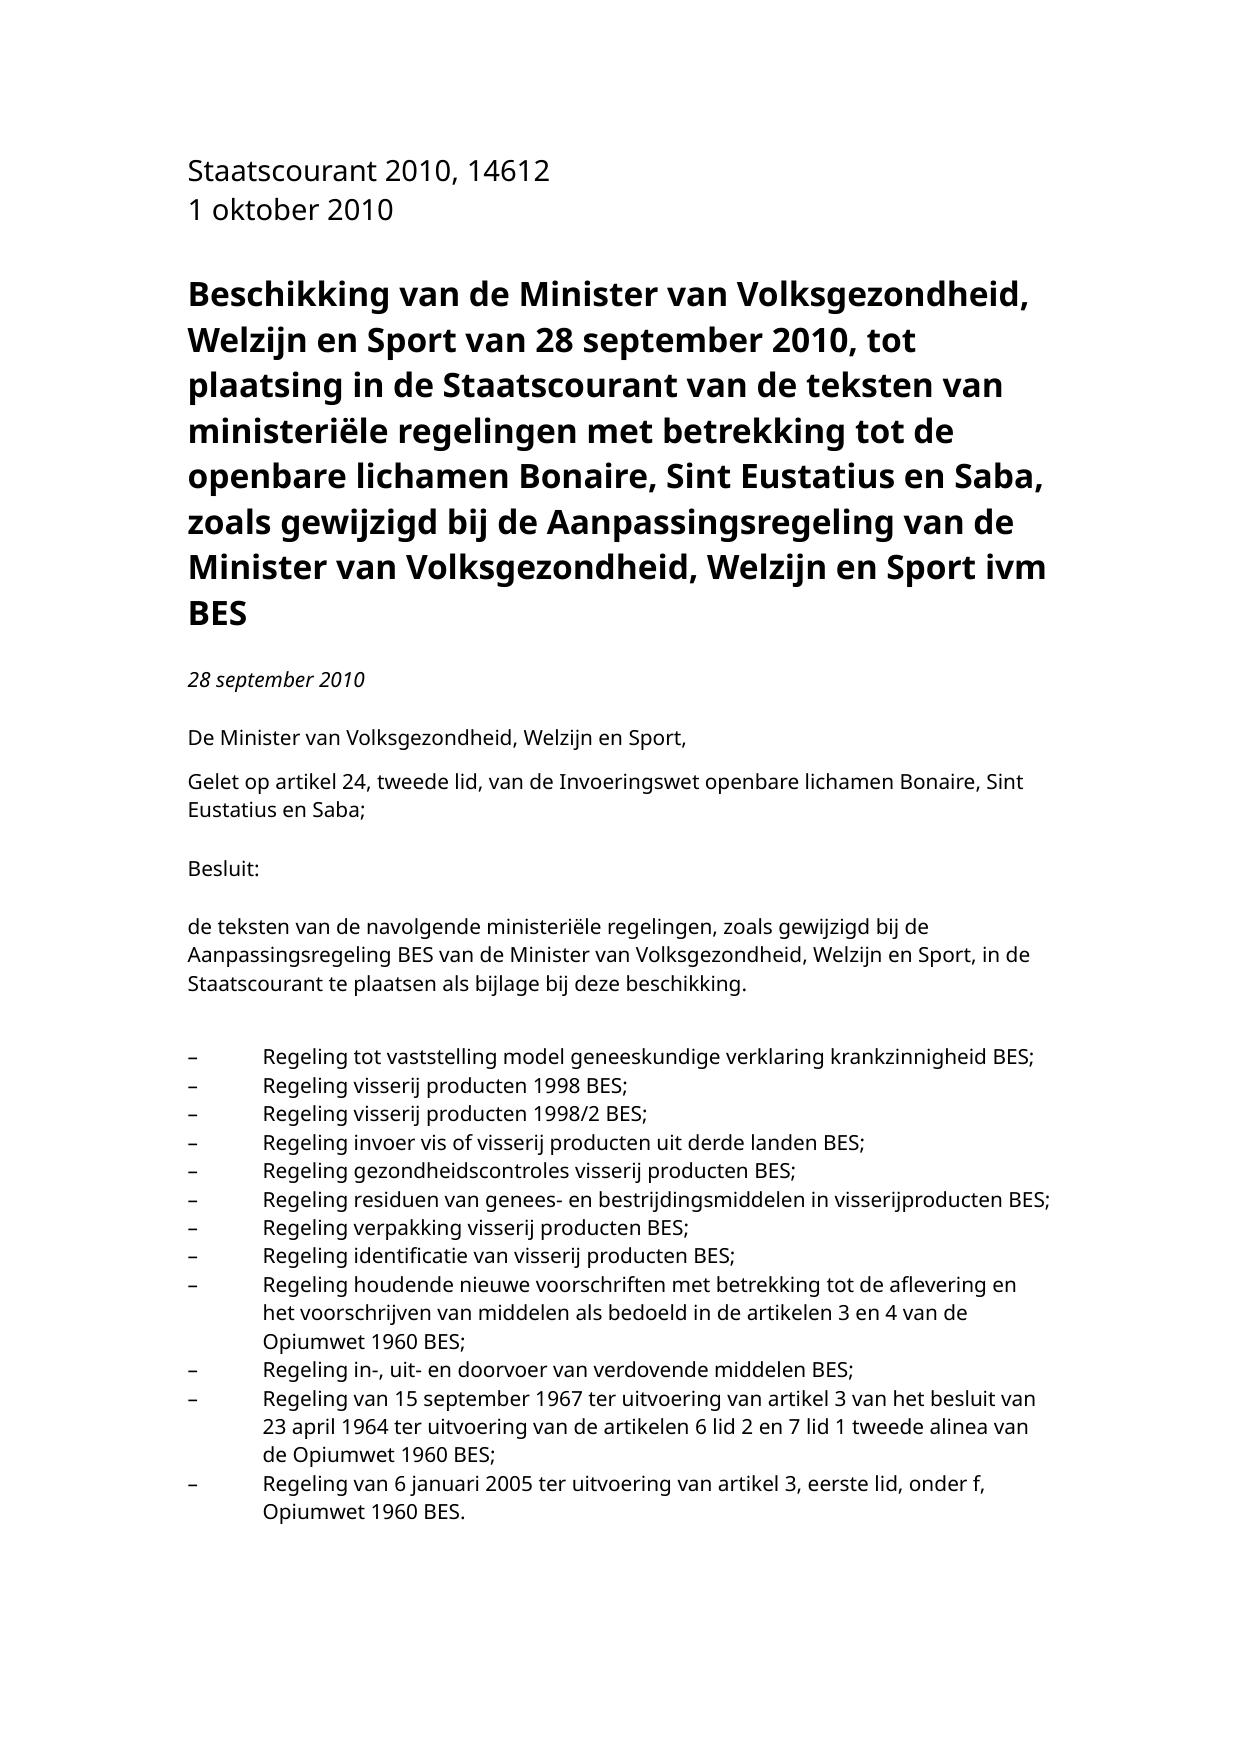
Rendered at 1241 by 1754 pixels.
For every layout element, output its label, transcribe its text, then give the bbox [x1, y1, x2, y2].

subtitle Beschikking van de Minister van Volksgezondheid, Welzijn en Sport van 28 september 2010, tot plaatsing in de Staatscourant van de teksten van ministeriële regelingen met betrekking tot de openbare lichamen Bonaire, Sint Eustatius en Saba, zoals gewijzigd bij de Aanpassingsregeling van de Minister van Volksgezondheid, Welzijn en Sport ivm BES [187, 271, 1053, 635]
list Regeling van 6 januari 2005 ter uitvoering van artikel 3, eerste lid, onder f, Opiumwet 1960 BES. [187, 1469, 1053, 1526]
list Regeling invoer vis of visserij producten uit derde landen BES; [187, 1128, 1053, 1156]
list Regeling van 15 september 1967 ter uitvoering van artikel 3 van het besluit van 23 april 1964 ter uitvoering van de artikelen 6 lid 2 en 7 lid 1 tweede alinea van de Opiumwet 1960 BES; [187, 1384, 1053, 1469]
list Regeling identificatie van visserij producten BES; [187, 1242, 1053, 1270]
text de teksten van de navolgende ministeriële regelingen, zoals gewijzigd bij de Aanpassingsregeling BES van de Minister van Volksgezondheid, Welzijn en Sport, in de Staatscourant te plaatsen als bijlage bij deze beschikking. [187, 912, 1053, 997]
list Regeling visserij producten 1998 BES; [187, 1071, 1053, 1099]
list Regeling in-, uit- en doorvoer van verdovende middelen BES; [187, 1355, 1053, 1384]
text Gelet op artikel 24, tweede lid, van de Invoeringswet openbare lichamen Bonaire, Sint Eustatius en Saba; [187, 767, 1053, 824]
list Regeling houdende nieuwe voorschriften met betrekking tot de aflevering en het voorschrijven van middelen als bedoeld in de artikelen 3 en 4 van de Opiumwet 1960 BES; [187, 1270, 1053, 1355]
text 1 oktober 2010 [187, 190, 1053, 229]
list Regeling gezondheidscontroles visserij producten BES; [187, 1156, 1053, 1185]
list Regeling visserij producten 1998/2 BES; [187, 1099, 1053, 1128]
list Regeling residuen van genees- en bestrijdingsmiddelen in visserijproducten BES; [187, 1185, 1053, 1213]
text De Minister van Volksgezondheid, Welzijn en Sport, [187, 723, 1053, 752]
text Staatscourant 2010, 14612 [187, 150, 1053, 190]
list Regeling tot vaststelling model geneeskundige verklaring krankzinnigheid BES; [187, 1042, 1053, 1071]
text 28 september 2010 [187, 665, 1053, 693]
list Regeling verpakking visserij producten BES; [187, 1213, 1053, 1242]
text Besluit: [187, 854, 1053, 882]
